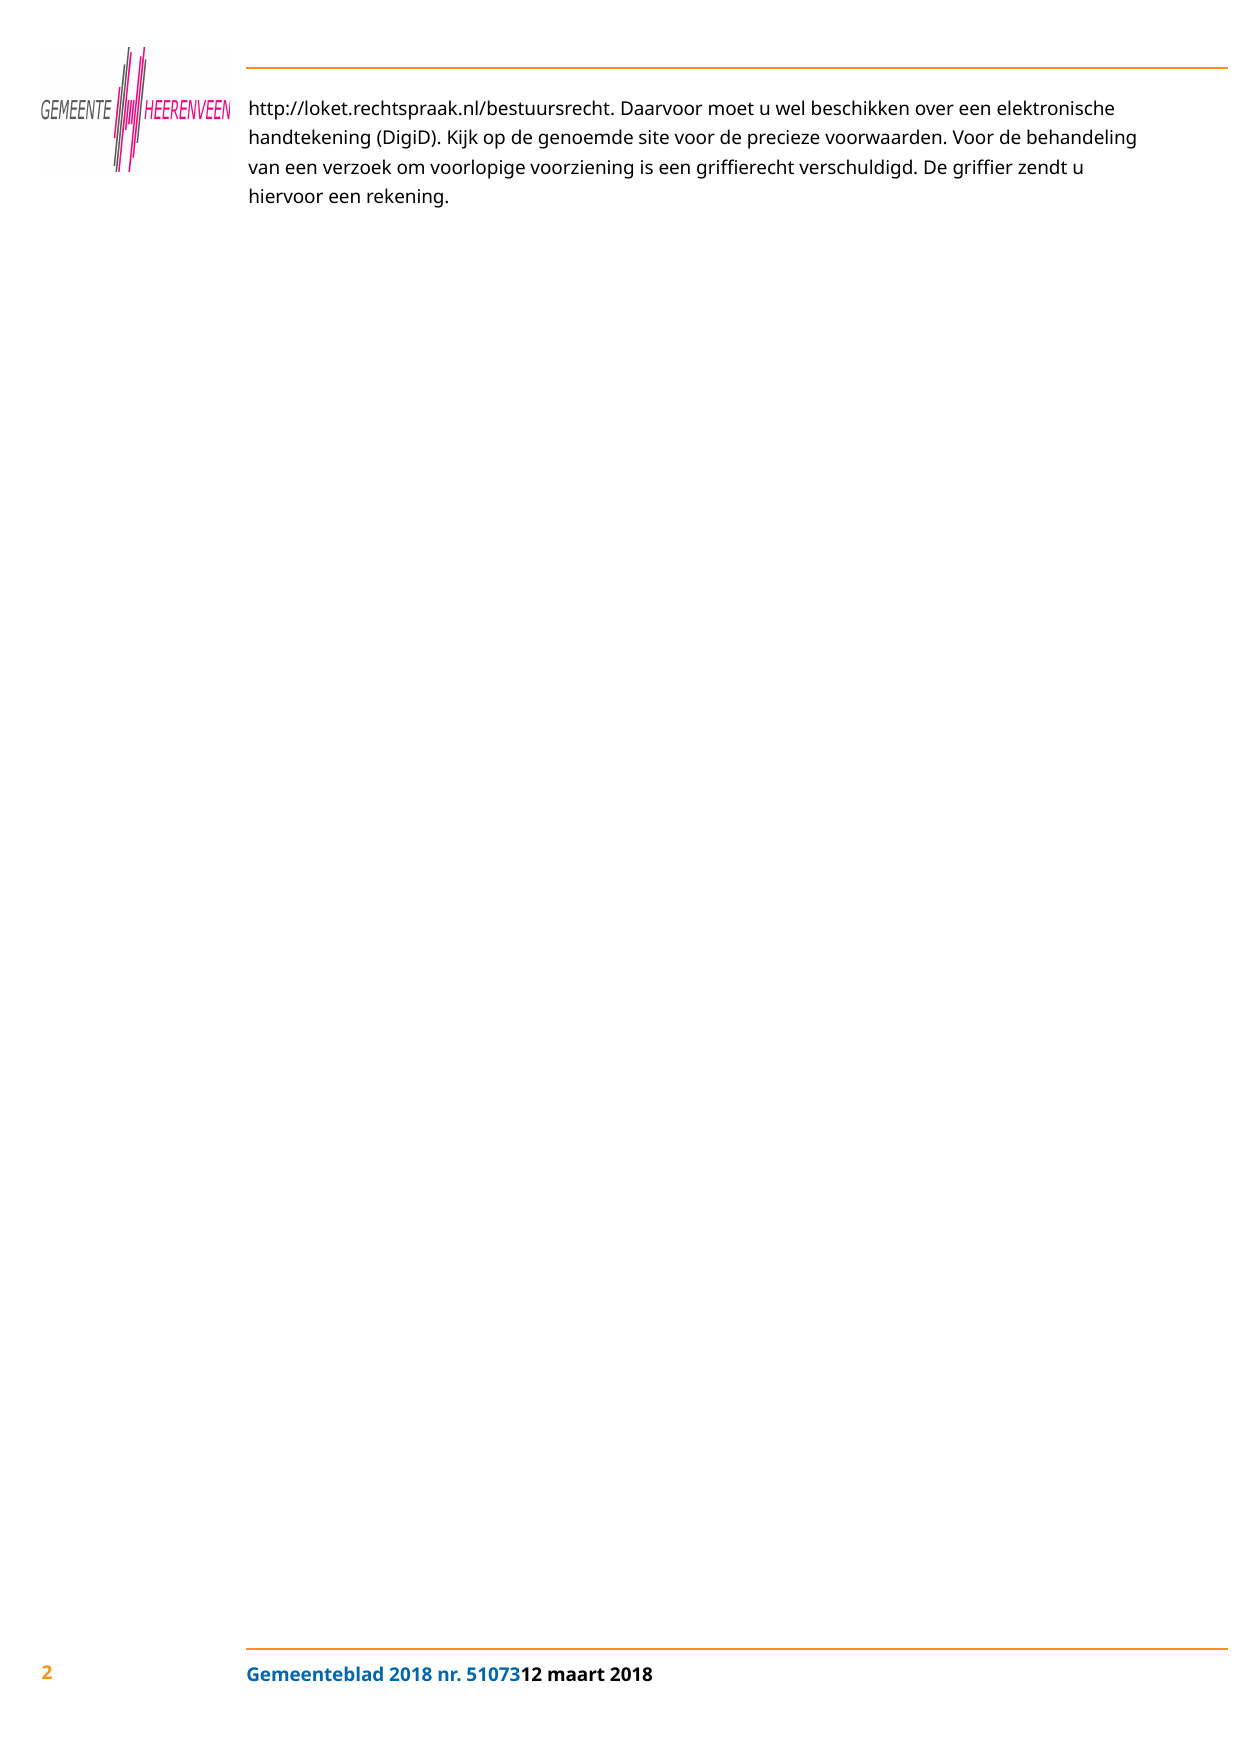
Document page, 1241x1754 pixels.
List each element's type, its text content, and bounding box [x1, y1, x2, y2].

picture [41, 47, 231, 172]
text http://loket.rechtspraak.nl/bestuursrecht. Daarvoor moet u wel beschikken over een elektronische handtekening (DigiD). Kijk op de genoemde site voor de precieze voorwaarden. Voor de behandeling van een verzoek om voorlopige voorziening is een griffierecht verschuldigd. De griffier zendt u hiervoor een rekening. [248, 95, 1152, 209]
